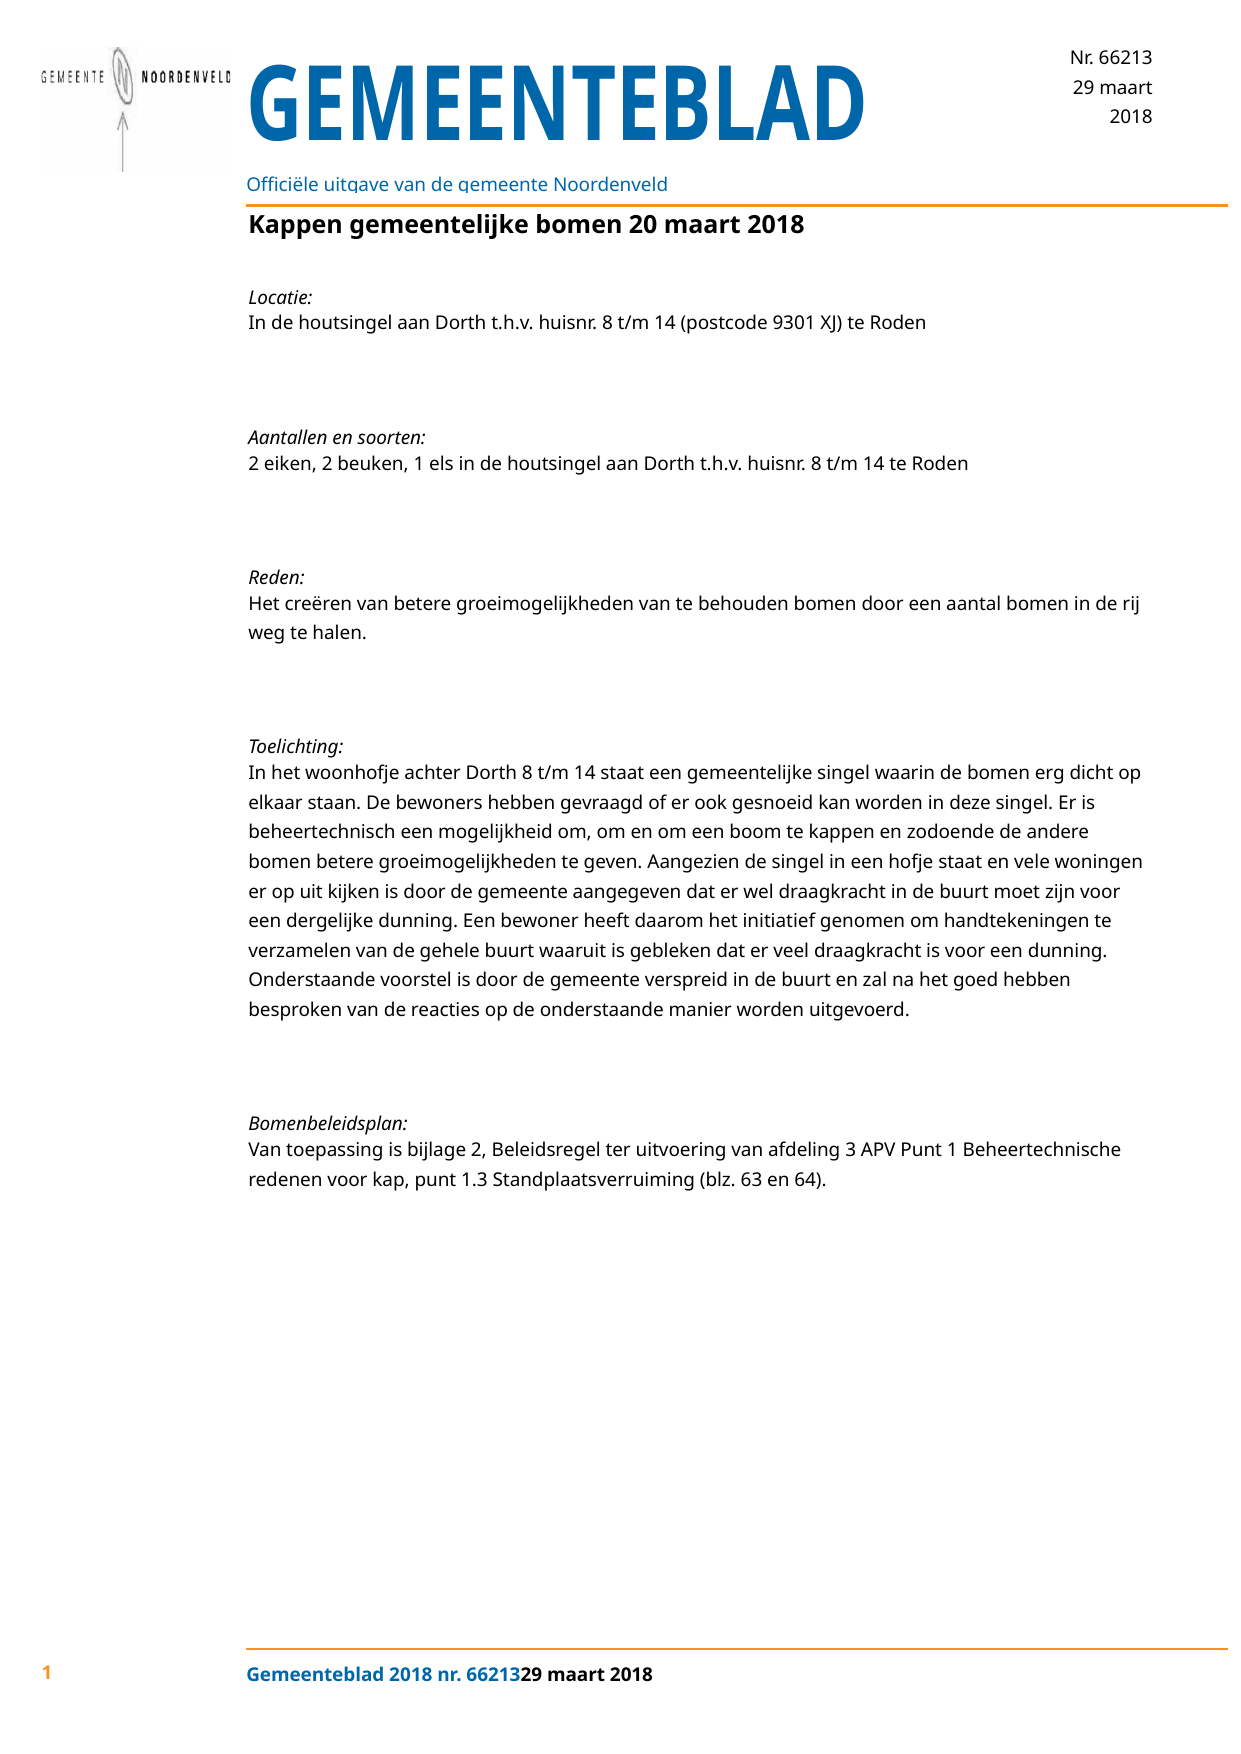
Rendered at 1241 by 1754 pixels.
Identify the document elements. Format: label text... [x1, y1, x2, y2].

text Kappen gemeentelijke bomen 20 maart 2018 [248, 207, 1152, 241]
text Van toepassing is bijlage 2, Beleidsregel ter uitvoering van afdeling 3 APV Punt 1 Beheertechnische redenen voor kap, punt 1.3 Standplaatsverruiming (blz. 63 en 64). [248, 1136, 1152, 1192]
text In het woonhofje achter Dorth 8 t/m 14 staat een gemeentelijke singel waarin de bomen erg dicht op elkaar staan. De bewoners hebben gevraagd of er ook gesnoeid kan worden in deze singel. Er is beheertechnisch een mogelijkheid om, om en om een boom te kappen en zodoende de andere bomen betere groeimogelijkheden te geven. Aangezien de singel in een hofje staat en vele woningen er op uit kijken is door de gemeente aangegeven dat er wel draagkracht in de buurt moet zijn voor een dergelijke dunning. Een bewoner heeft daarom het initiatief genomen om handtekeningen te verzamelen van de gehele buurt waaruit is gebleken dat er veel draagkracht is voor een dunning. Onderstaande voorstel is door de gemeente verspreid in de buurt en zal na het goed hebben besproken van de reacties op de onderstaande manier worden uitgevoerd. [248, 759, 1152, 1022]
text Reden: [248, 564, 1152, 590]
text Het creëren van betere groeimogelijkheden van te behouden bomen door een aantal bomen in de rij weg te halen. [248, 590, 1152, 645]
text Locatie: [248, 284, 1152, 309]
picture [41, 47, 231, 172]
text Aantallen en soorten: [248, 424, 1152, 450]
text 2 eiken, 2 beuken, 1 els in de houtsingel aan Dorth t.h.v. huisnr. 8 t/m 14 te Roden [248, 450, 1152, 475]
text In de houtsingel aan Dorth t.h.v. huisnr. 8 t/m 14 (postcode 9301 XJ) te Roden [248, 309, 1152, 335]
text Toelichting: [248, 734, 1152, 759]
text Bomenbeleidsplan: [248, 1111, 1152, 1136]
